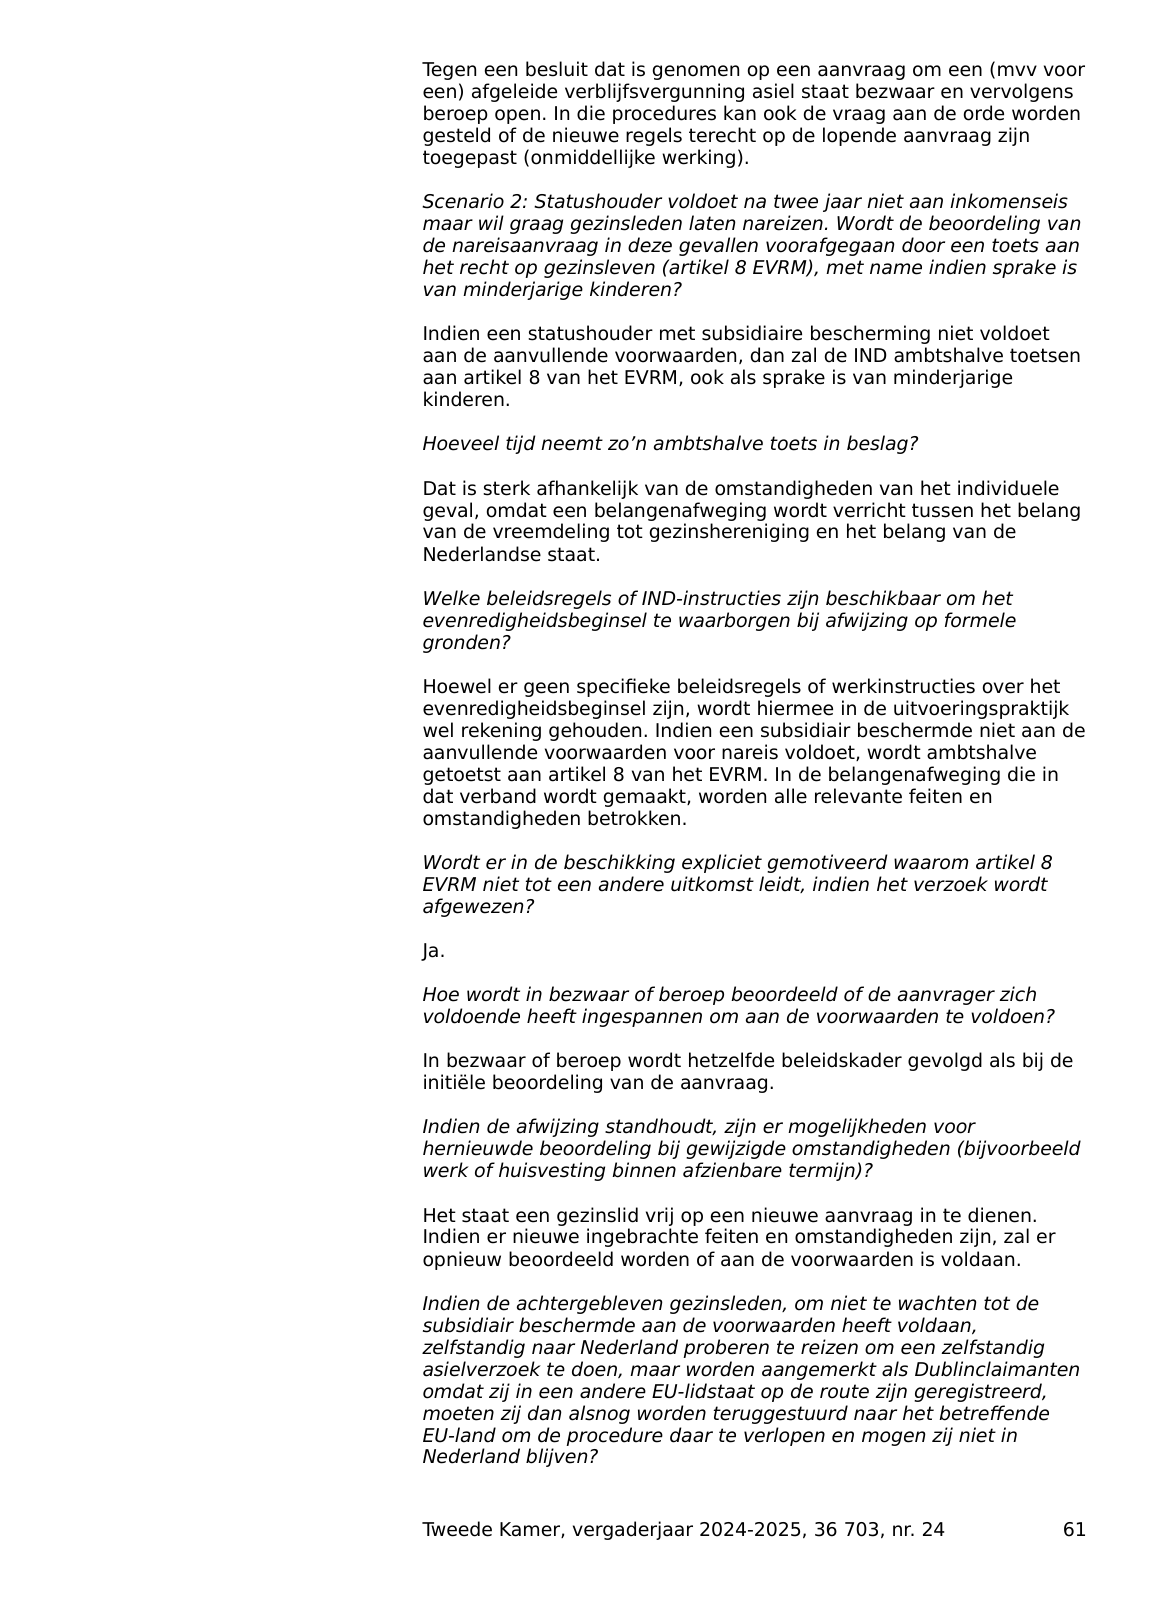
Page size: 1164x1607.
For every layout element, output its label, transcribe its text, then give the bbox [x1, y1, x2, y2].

text Welke beleidsregels of IND-instructies zijn beschikbaar om het evenredigheidsbeginsel te waarborgen bij afwijzing op formele gronden? [422, 588, 1087, 653]
text Hoe wordt in bezwaar of beroep beoordeeld of de aanvrager zich voldoende heeft ingespannen om aan de voorwaarden te voldoen? [422, 984, 1087, 1028]
text Indien een statushouder met subsidiaire bescherming niet voldoet aan de aanvullende voorwaarden, dan zal de IND ambtshalve toetsen aan artikel 8 van het EVRM, ook als sprake is van minderjarige kinderen. [422, 323, 1087, 411]
text Hoewel er geen specifieke beleidsregels of werkinstructies over het evenredigheidsbeginsel zijn, wordt hiermee in de uitvoeringspraktijk wel rekening gehouden. Indien een subsidiair beschermde niet aan de aanvullende voorwaarden voor nareis voldoet, wordt ambtshalve getoetst aan artikel 8 van het EVRM. In de belangenafweging die in dat verband wordt gemaakt, worden alle relevante feiten en omstandigheden betrokken. [422, 676, 1087, 829]
text Hoeveel tijd neemt zo’n ambtshalve toets in beslag? [422, 433, 1087, 455]
text Indien de achtergebleven gezinsleden, om niet te wachten tot de subsidiair beschermde aan de voorwaarden heeft voldaan, zelfstandig naar Nederland proberen te reizen om een zelfstandig asielverzoek te doen, maar worden aangemerkt als Dublinclaimanten omdat zij in een andere EU-lidstaat op de route zijn geregistreerd, moeten zij dan alsnog worden teruggestuurd naar het betreffende EU-land om de procedure daar te verlopen en mogen zij niet in Nederland blijven? [422, 1293, 1087, 1468]
text Wordt er in de beschikking expliciet gemotiveerd waarom artikel 8 EVRM niet tot een andere uitkomst leidt, indien het verzoek wordt afgewezen? [422, 852, 1087, 918]
text Indien de afwijzing standhoudt, zijn er mogelijkheden voor hernieuwde beoordeling bij gewijzigde omstandigheden (bijvoorbeeld werk of huisvesting binnen afzienbare termijn)? [422, 1116, 1087, 1182]
text Ja. [422, 940, 1087, 962]
text Dat is sterk afhankelijk van de omstandigheden van het individuele geval, omdat een belangenafweging wordt verricht tussen het belang van de vreemdeling tot gezinshereniging en het belang van de Nederlandse staat. [422, 477, 1087, 565]
text Scenario 2: Statushouder voldoet na twee jaar niet aan inkomenseis maar wil graag gezinsleden laten nareizen. Wordt de beoordeling van de nareisaanvraag in deze gevallen voorafgegaan door een toets aan het recht op gezinsleven (artikel 8 EVRM), met name indien sprake is van minderjarige kinderen? [422, 191, 1087, 301]
text Tegen een besluit dat is genomen op een aanvraag om een (mvv voor een) afgeleide verblijfsvergunning asiel staat bezwaar en vervolgens beroep open. In die procedures kan ook de vraag aan de orde worden gesteld of de nieuwe regels terecht op de lopende aanvraag zijn toegepast (onmiddellijke werking). [422, 59, 1087, 169]
text In bezwaar of beroep wordt hetzelfde beleidskader gevolgd als bij de initiële beoordeling van de aanvraag. [422, 1050, 1087, 1094]
text Het staat een gezinslid vrij op een nieuwe aanvraag in te dienen. Indien er nieuwe ingebrachte feiten en omstandigheden zijn, zal er opnieuw beoordeeld worden of aan de voorwaarden is voldaan. [422, 1204, 1087, 1270]
